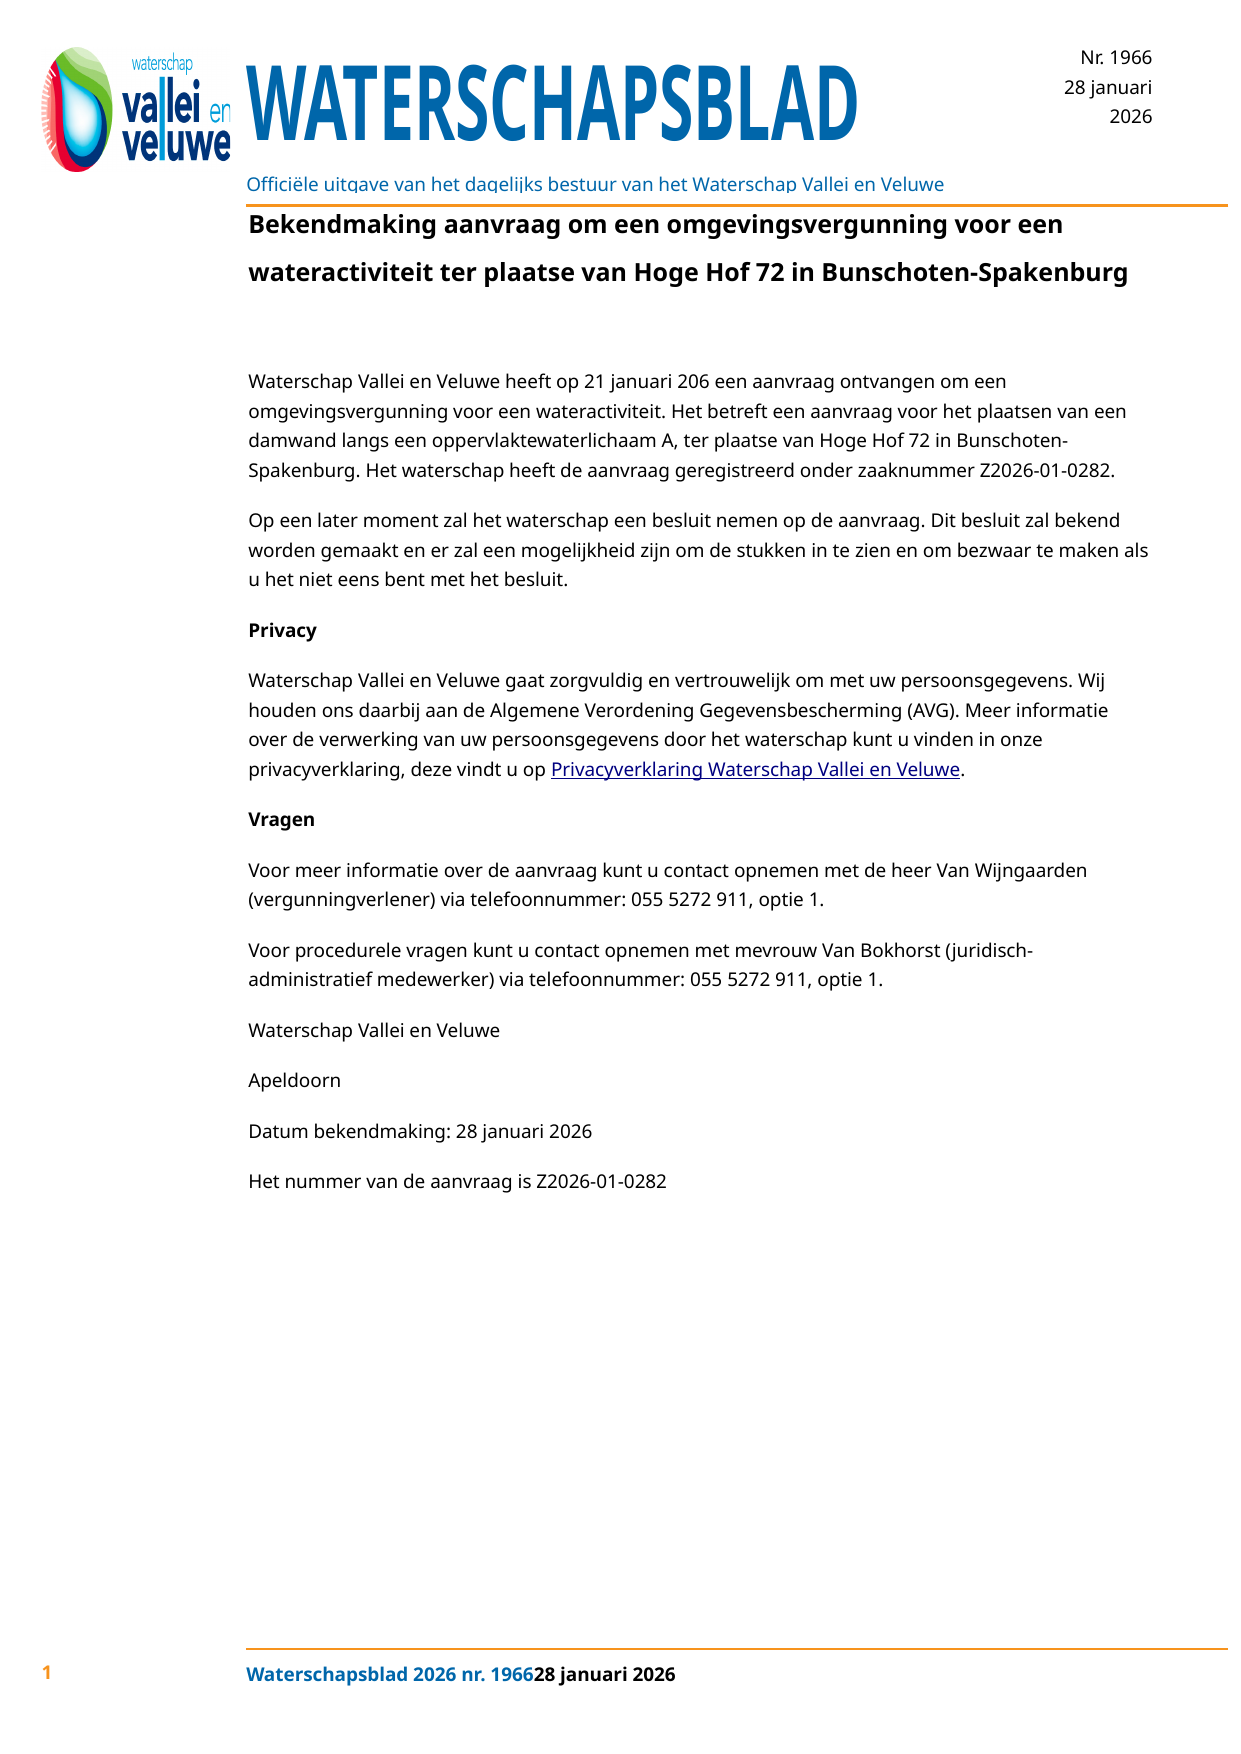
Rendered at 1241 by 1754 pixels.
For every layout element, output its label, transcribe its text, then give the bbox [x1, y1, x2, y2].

text Op een later moment zal het waterschap een besluit nemen op de aanvraag. Dit besluit zal bekend worden gemaakt en er zal een mogelijkheid zijn om de stukken in te zien en om bezwaar te maken als u het niet eens bent met het besluit. [248, 507, 1152, 592]
text Waterschap Vallei en Veluwe [248, 1017, 1152, 1043]
text Voor procedurele vragen kunt u contact opnemen met mevrouw Van Bokhorst (juridisch-administratief medewerker) via telefoonnummer: 055 5272 911, optie 1. [248, 937, 1152, 992]
text Voor meer informatie over de aanvraag kunt u contact opnemen met de heer Van Wijngaarden (vergunningverlener) via telefoonnummer: 055 5272 911, optie 1. [248, 857, 1152, 912]
text Bekendmaking aanvraag om een omgevingsvergunning voor een wateractiviteit ter plaatse van Hoge Hof 72 in Bunschoten-Spakenburg [248, 207, 1152, 288]
text Privacy [248, 617, 1152, 643]
text Datum bekendmaking: 28 januari 2026 [248, 1118, 1152, 1144]
picture [41, 47, 231, 172]
text Waterschap Vallei en Veluwe gaat zorgvuldig en vertrouwelijk om met uw persoonsgegevens. Wij houden ons daarbij aan de Algemene Verordening Gegevensbescherming (AVG). Meer informatie over de verwerking van uw persoonsgegevens door het waterschap kunt u vinden in onze privacyverklaring, deze vindt u op Privacyverklaring Waterschap Vallei en Veluwe. [248, 667, 1152, 782]
text Het nummer van de aanvraag is Z2026-01-0282 [248, 1168, 1152, 1194]
text Apeldoorn [248, 1067, 1152, 1093]
text Vragen [248, 807, 1152, 832]
text Waterschap Vallei en Veluwe heeft op 21 januari 206 een aanvraag ontvangen om een omgevingsvergunning voor een wateractiviteit. Het betreft een aanvraag voor het plaatsen van een damwand langs een oppervlaktewaterlichaam A, ter plaatse van Hoge Hof 72 in Bunschoten-Spakenburg. Het waterschap heeft de aanvraag geregistreerd onder zaaknummer Z2026-01-0282. [248, 368, 1152, 483]
